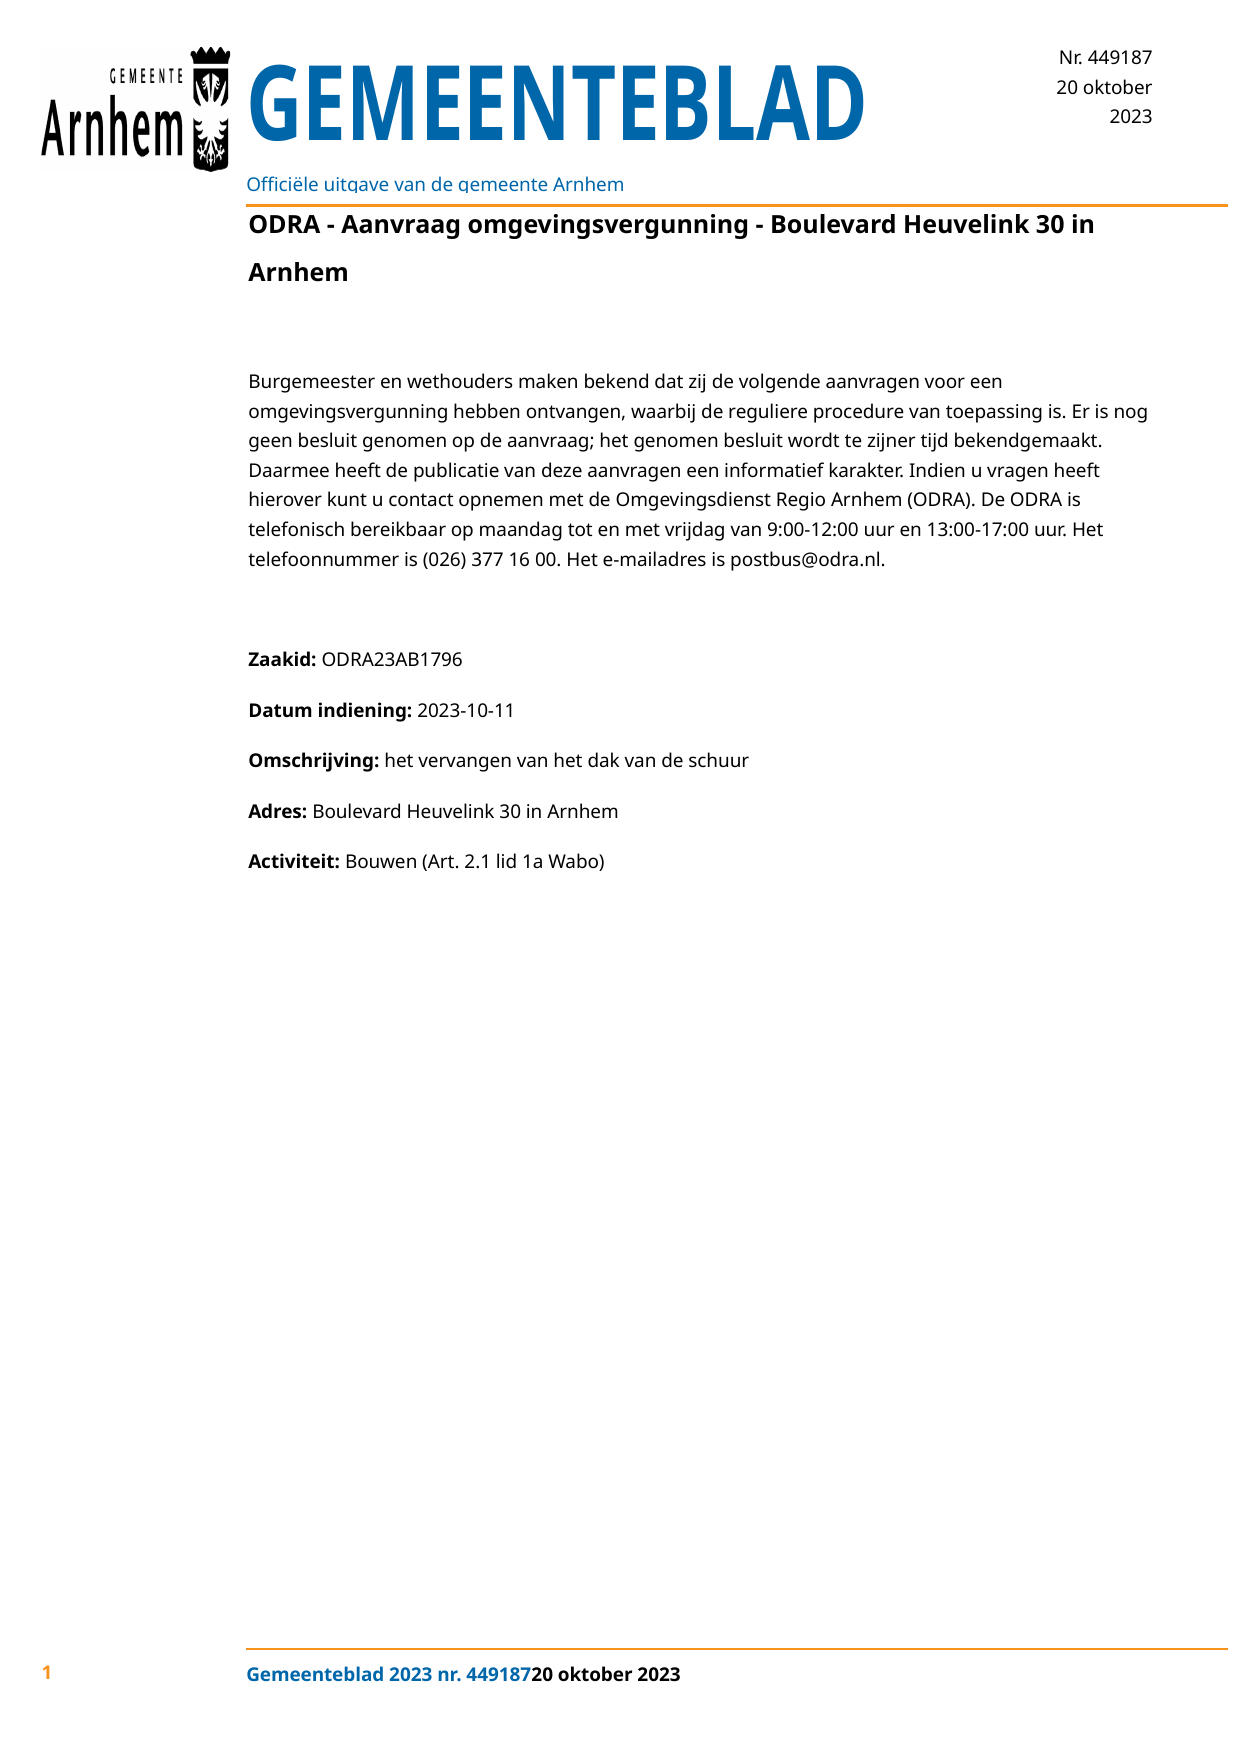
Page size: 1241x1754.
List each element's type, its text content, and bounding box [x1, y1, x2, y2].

text Activiteit: Bouwen (Art. 2.1 lid 1a Wabo) [248, 848, 1152, 874]
text Burgemeester en wethouders maken bekend dat zij de volgende aanvragen voor een omgevingsvergunning hebben ontvangen, waarbij de reguliere procedure van toepassing is. Er is nog geen besluit genomen op de aanvraag; het genomen besluit wordt te zijner tijd bekendgemaakt. Daarmee heeft de publicatie van deze aanvragen een informatief karakter. Indien u vragen heeft hierover kunt u contact opnemen met de Omgevingsdienst Regio Arnhem (ODRA). De ODRA is telefonisch bereikbaar op maandag tot en met vrijdag van 9:00-12:00 uur en 13:00-17:00 uur. Het telefoonnummer is (026) 377 16 00. Het e-mailadres is postbus@odra.nl. [248, 368, 1152, 572]
text ODRA - Aanvraag omgevingsvergunning - Boulevard Heuvelink 30 in Arnhem [248, 207, 1152, 288]
text Zaakid: ODRA23AB1796 [248, 647, 1152, 672]
text Adres: Boulevard Heuvelink 30 in Arnhem [248, 798, 1152, 824]
picture [41, 47, 231, 172]
text Omschrijving: het vervangen van het dak van de schuur [248, 747, 1152, 773]
text Datum indiening: 2023-10-11 [248, 697, 1152, 723]
